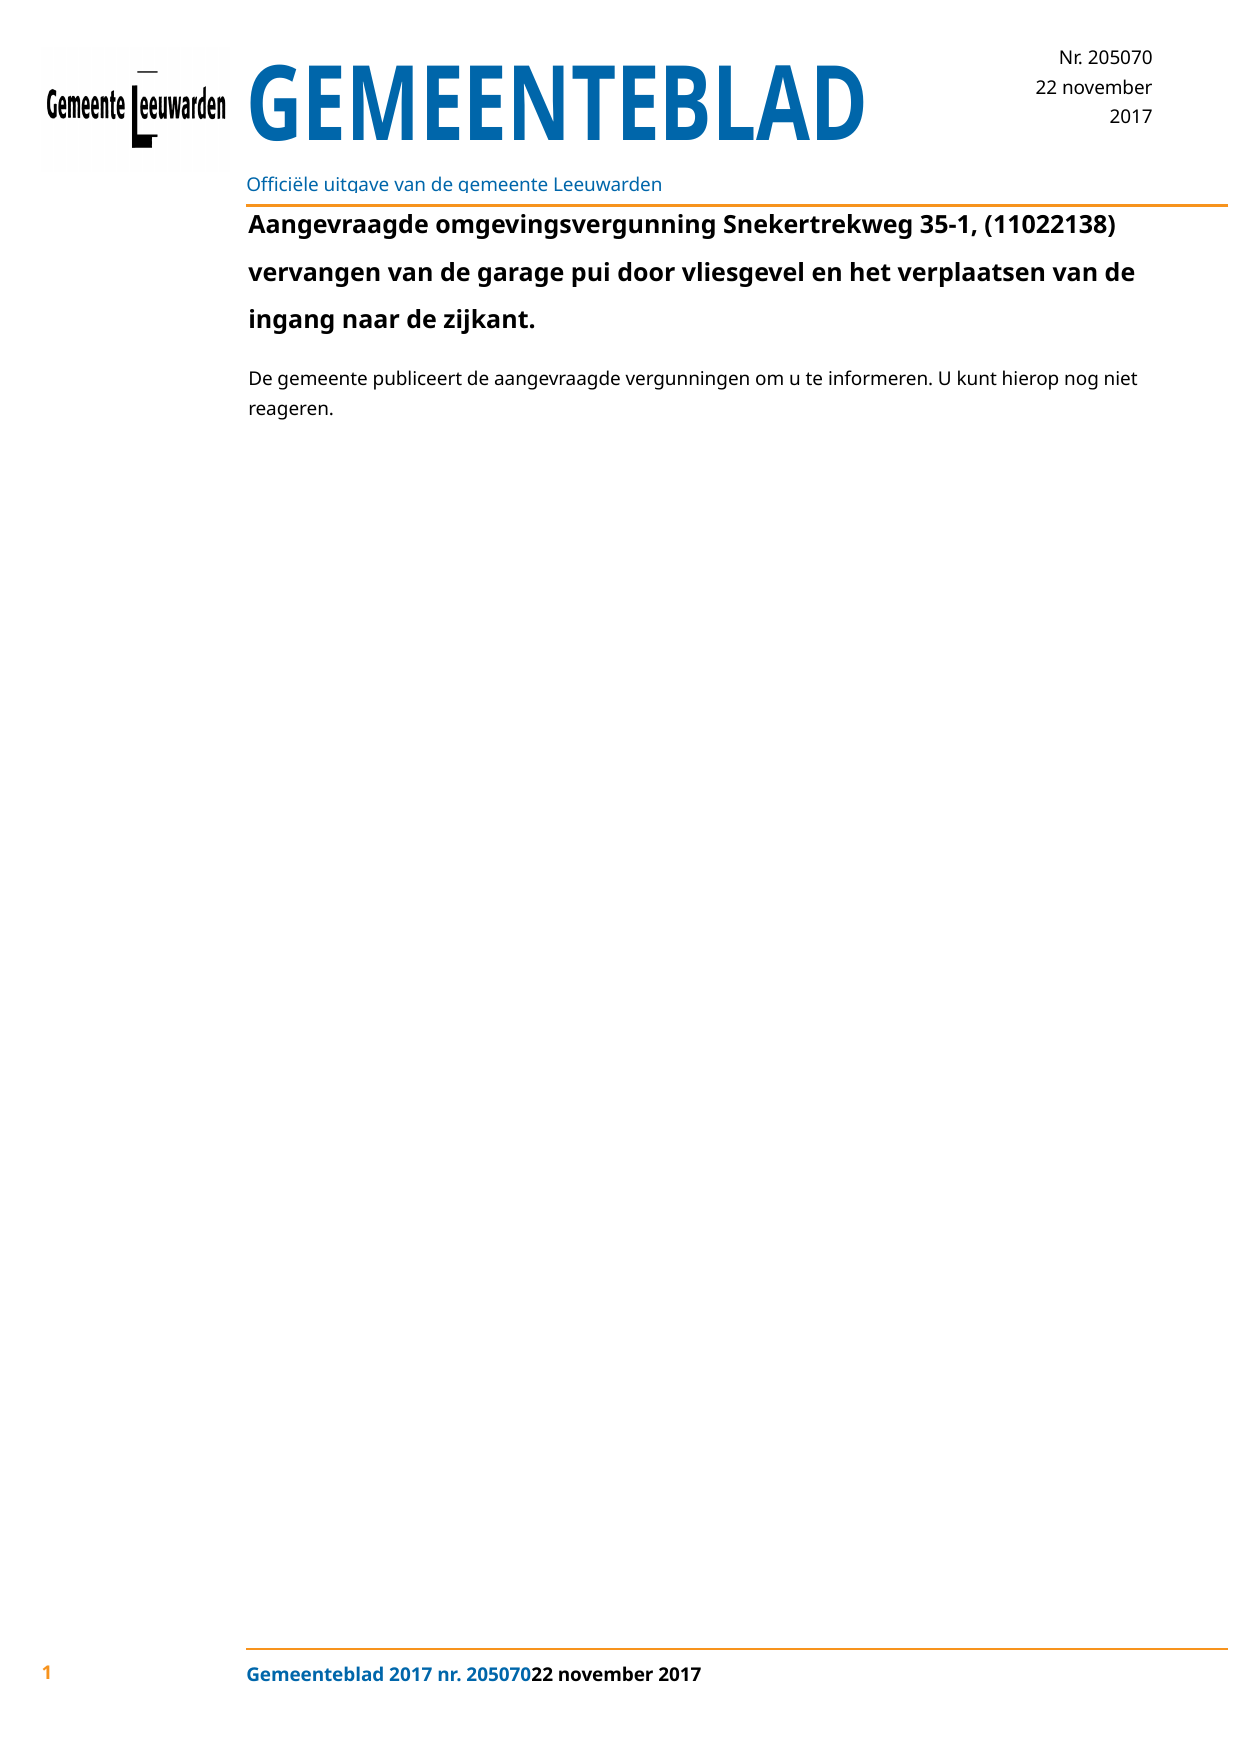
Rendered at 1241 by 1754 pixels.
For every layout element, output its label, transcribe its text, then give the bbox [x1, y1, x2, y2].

text De gemeente publiceert de aangevraagde vergunningen om u te informeren. U kunt hierop nog niet reageren. [248, 366, 1152, 421]
text Aangevraagde omgevingsvergunning Snekertrekweg 35-1, (11022138) vervangen van de garage pui door vliesgevel en het verplaatsen van de ingang naar de zijkant. [248, 207, 1152, 336]
picture [41, 47, 231, 172]
